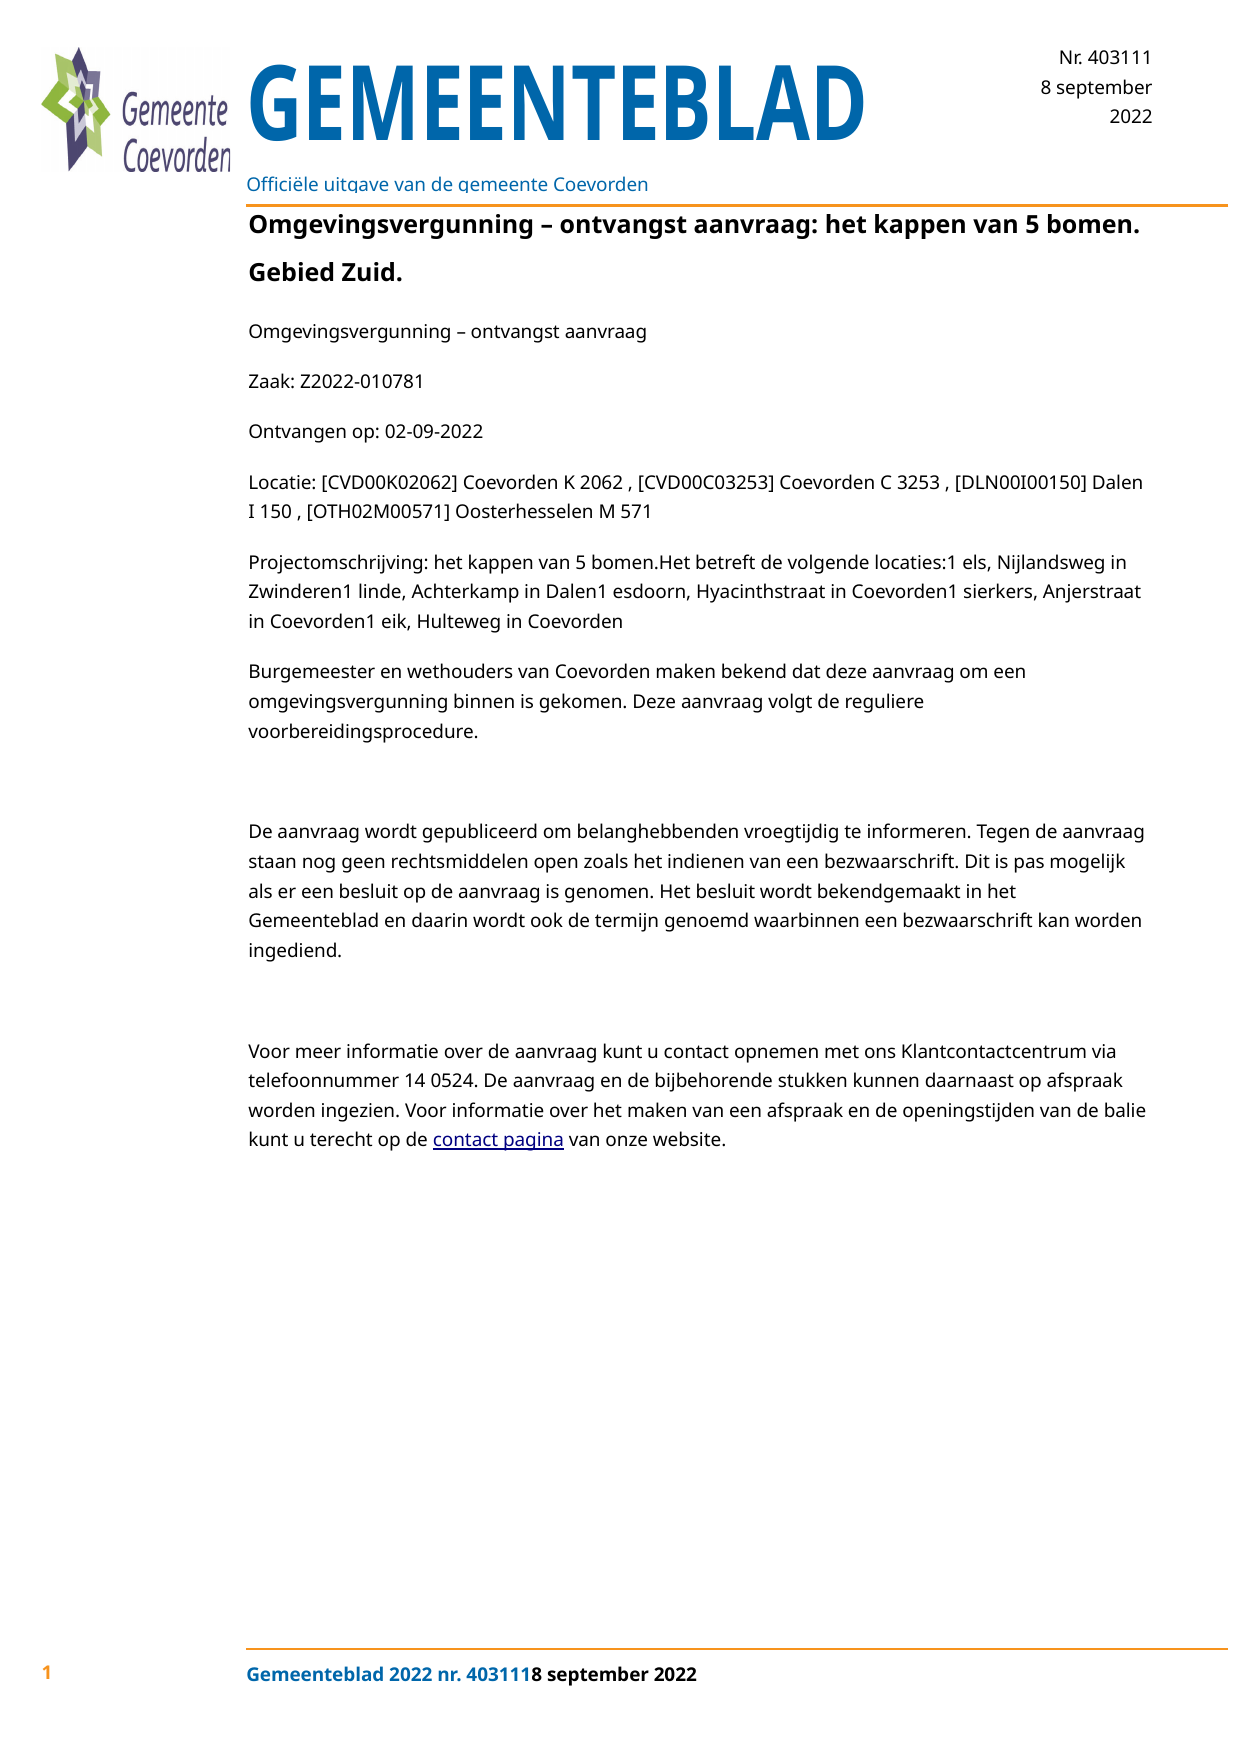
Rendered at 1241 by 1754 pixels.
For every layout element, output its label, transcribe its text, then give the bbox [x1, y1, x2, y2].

text Omgevingsvergunning – ontvangst aanvraag [248, 318, 1152, 344]
text Ontvangen op: 02-09-2022 [248, 419, 1152, 444]
text Burgemeester en wethouders van Coevorden maken bekend dat deze aanvraag om een omgevingsvergunning binnen is gekomen. Deze aanvraag volgt de reguliere voorbereidingsprocedure. [248, 659, 1152, 744]
text Voor meer informatie over de aanvraag kunt u contact opnemen met ons Klantcontactcentrum via telefoonnummer 14 0524. De aanvraag en de bijbehorende stukken kunnen daarnaast op afspraak worden ingezien. Voor informatie over het maken van een afspraak en de openingstijden van de balie kunt u terecht op de contact pagina van onze website. [248, 1038, 1152, 1152]
text Omgevingsvergunning – ontvangst aanvraag: het kappen van 5 bomen. Gebied Zuid. [248, 207, 1152, 288]
text Locatie: [CVD00K02062] Coevorden K 2062 , [CVD00C03253] Coevorden C 3253 , [DLN00I00150] Dalen I 150 , [OTH02M00571] Oosterhesselen M 571 [248, 469, 1152, 524]
text De aanvraag wordt gepubliceerd om belanghebbenden vroegtijdig te informeren. Tegen de aanvraag staan nog geen rechtsmiddelen open zoals het indienen van een bezwaarschrift. Dit is pas mogelijk als er een besluit op de aanvraag is genomen. Het besluit wordt bekendgemaakt in het Gemeenteblad en daarin wordt ook de termijn genoemd waarbinnen een bezwaarschrift kan worden ingediend. [248, 819, 1152, 963]
text Zaak: Z2022-010781 [248, 368, 1152, 394]
text Projectomschrijving: het kappen van 5 bomen.Het betreft de volgende locaties:1 els, Nijlandsweg in Zwinderen1 linde, Achterkamp in Dalen1 esdoorn, Hyacinthstraat in Coevorden1 sierkers, Anjerstraat in Coevorden1 eik, Hulteweg in Coevorden [248, 549, 1152, 634]
picture [41, 47, 231, 172]
